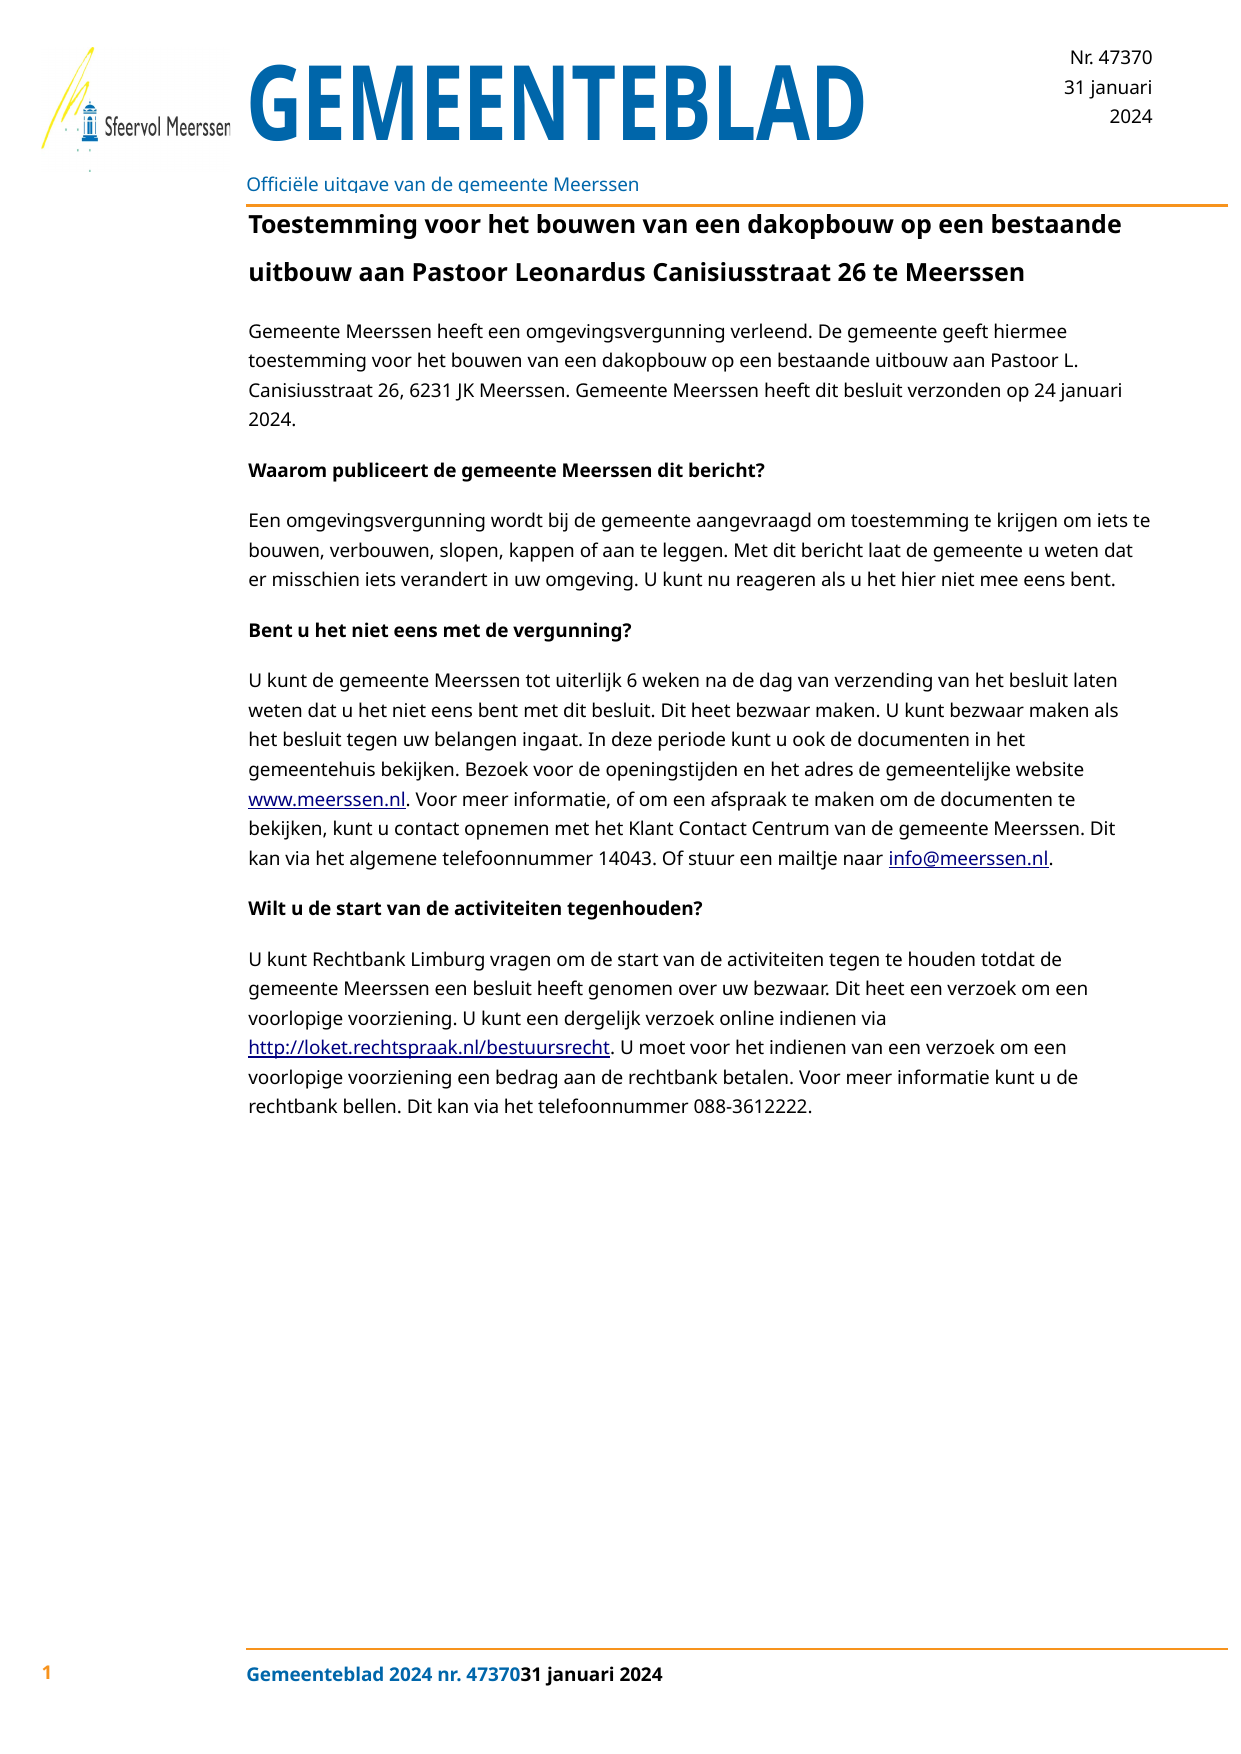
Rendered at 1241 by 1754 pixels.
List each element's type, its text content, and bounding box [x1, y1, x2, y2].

text Toestemming voor het bouwen van een dakopbouw op een bestaande uitbouw aan Pastoor Leonardus Canisiusstraat 26 te Meerssen [248, 207, 1152, 288]
text Een omgevingsvergunning wordt bij de gemeente aangevraagd om toestemming te krijgen om iets te bouwen, verbouwen, slopen, kappen of aan te leggen. Met dit bericht laat de gemeente u weten dat er misschien iets verandert in uw omgeving. U kunt nu reageren als u het hier niet mee eens bent. [248, 507, 1152, 592]
text Gemeente Meerssen heeft een omgevingsvergunning verleend. De gemeente geeft hiermee toestemming voor het bouwen van een dakopbouw op een bestaande uitbouw aan Pastoor L. Canisiusstraat 26, 6231 JK Meerssen. Gemeente Meerssen heeft dit besluit verzonden op 24 januari 2024. [248, 318, 1152, 432]
text U kunt de gemeente Meerssen tot uiterlijk 6 weken na de dag van verzending van het besluit laten weten dat u het niet eens bent met dit besluit. Dit heet bezwaar maken. U kunt bezwaar maken als het besluit tegen uw belangen ingaat. In deze periode kunt u ook de documenten in het gemeentehuis bekijken. Bezoek voor de openingstijden en het adres de gemeentelijke website www.meerssen.nl. Voor meer informatie, of om een afspraak te maken om de documenten te bekijken, kunt u contact opnemen met het Klant Contact Centrum van de gemeente Meerssen. Dit kan via het algemene telefoonnummer 14043. Of stuur een mailtje naar info@meerssen.nl. [248, 667, 1152, 871]
text Wilt u de start van de activiteiten tegenhouden? [248, 895, 1152, 921]
picture [41, 47, 231, 172]
text Bent u het niet eens met de vergunning? [248, 617, 1152, 643]
text Waarom publiceert de gemeente Meerssen dit bericht? [248, 457, 1152, 483]
text U kunt Rechtbank Limburg vragen om de start van de activiteiten tegen te houden totdat de gemeente Meerssen een besluit heeft genomen over uw bezwaar. Dit heet een verzoek om een voorlopige voorziening. U kunt een dergelijk verzoek online indienen via http://loket.rechtspraak.nl/bestuursrecht. U moet voor het indienen van een verzoek om een voorlopige voorziening een bedrag aan de rechtbank betalen. Voor meer informatie kunt u de rechtbank bellen. Dit kan via het telefoonnummer 088-3612222. [248, 946, 1152, 1119]
